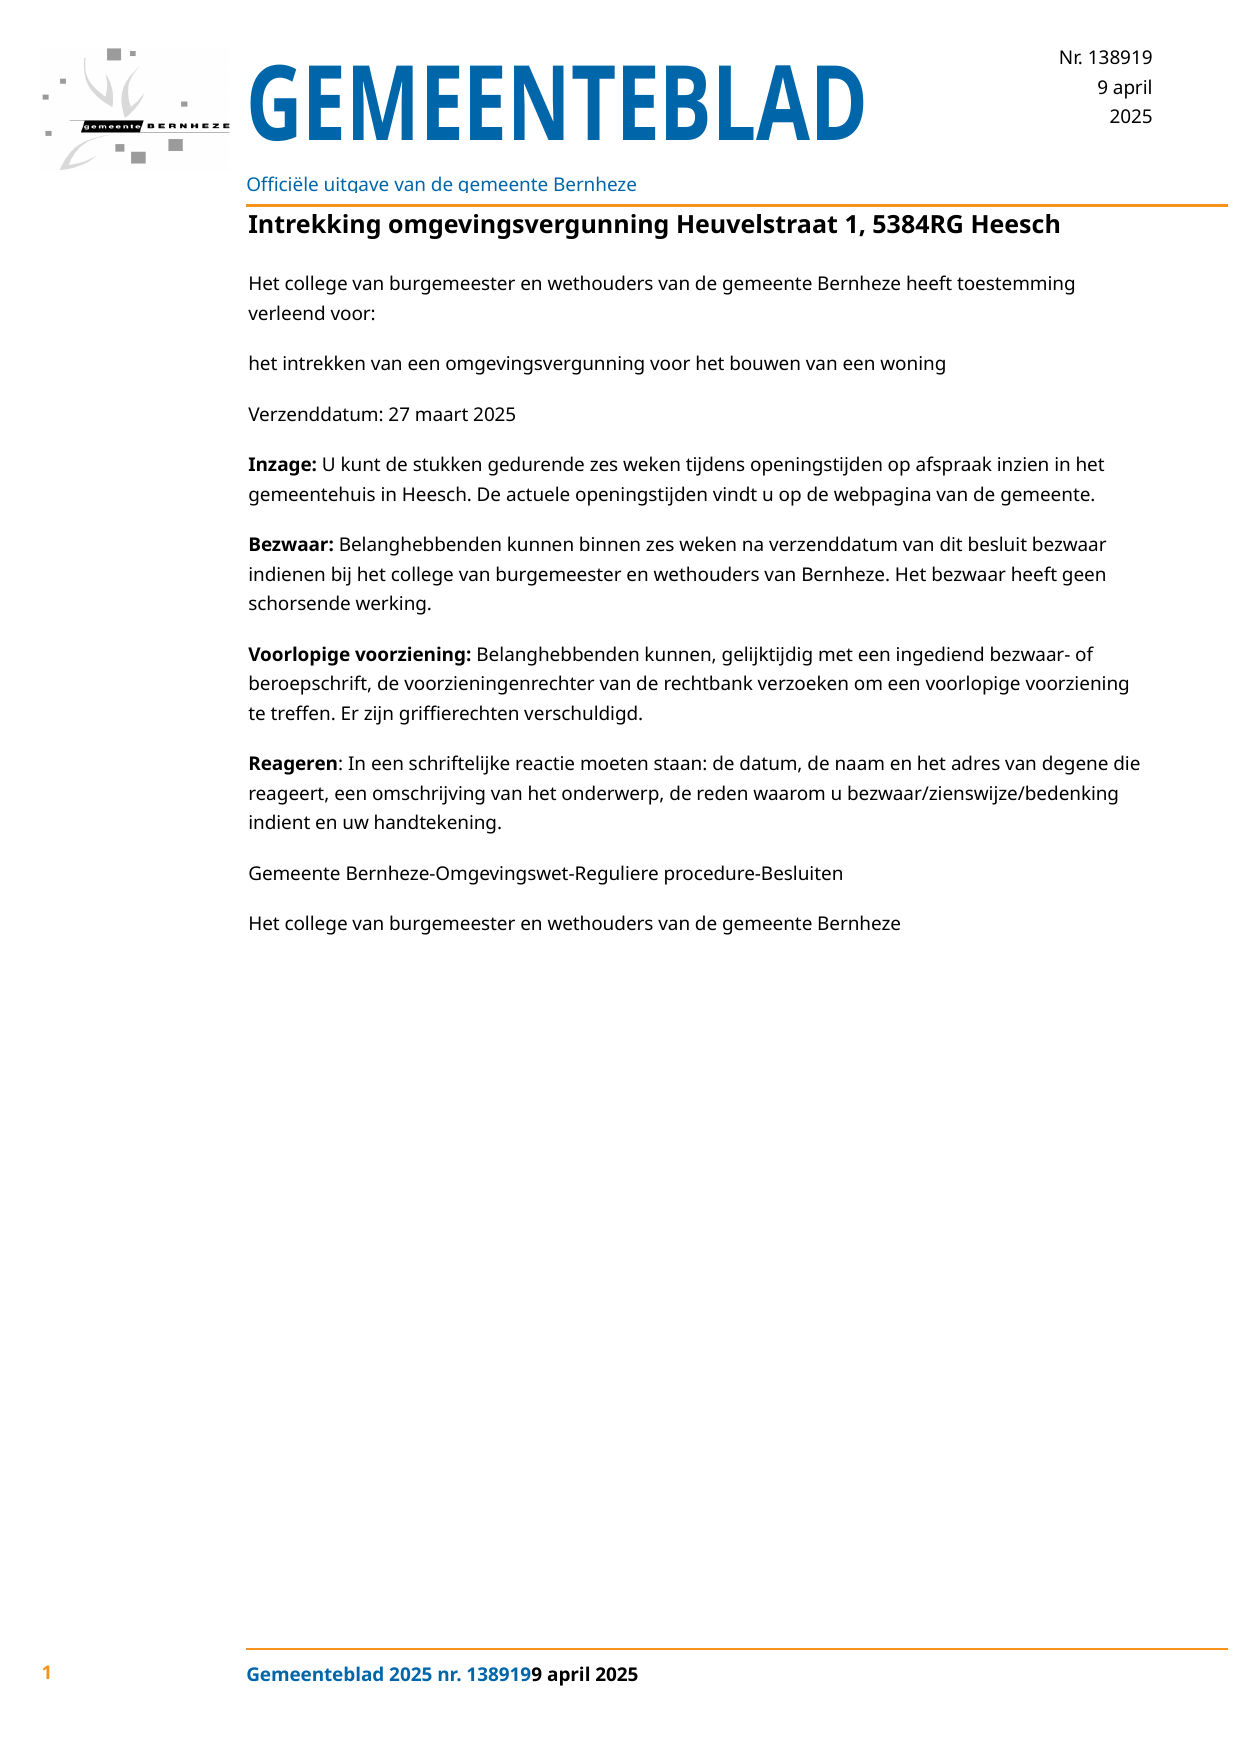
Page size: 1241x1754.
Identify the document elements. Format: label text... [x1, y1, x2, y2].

text Gemeente Bernheze-Omgevingswet-Reguliere procedure-Besluiten [248, 860, 1152, 886]
picture [41, 47, 231, 172]
text Intrekking omgevingsvergunning Heuvelstraat 1, 5384RG Heesch [248, 207, 1152, 241]
text Bezwaar: Belanghebbenden kunnen binnen zes weken na verzenddatum van dit besluit bezwaar indienen bij het college van burgemeester en wethouders van Bernheze. Het bezwaar heeft geen schorsende werking. [248, 531, 1152, 616]
text Inzage: U kunt de stukken gedurende zes weken tijdens openingstijden op afspraak inzien in het gemeentehuis in Heesch. De actuele openingstijden vindt u op de webpagina van de gemeente. [248, 451, 1152, 506]
text Voorlopige voorziening: Belanghebbenden kunnen, gelijktijdig met een ingediend bezwaar- of beroepschrift, de voorzieningenrechter van de rechtbank verzoeken om een voorlopige voorziening te treffen. Er zijn griffierechten verschuldigd. [248, 641, 1152, 726]
text Verzenddatum: 27 maart 2025 [248, 401, 1152, 426]
text Reageren: In een schriftelijke reactie moeten staan: de datum, de naam en het adres van degene die reageert, een omschrijving van het onderwerp, de reden waarom u bezwaar/zienswijze/bedenking indient en uw handtekening. [248, 750, 1152, 835]
text Het college van burgemeester en wethouders van de gemeente Bernheze [248, 910, 1152, 936]
text Het college van burgemeester en wethouders van de gemeente Bernheze heeft toestemming verleend voor: [248, 270, 1152, 326]
text het intrekken van een omgevingsvergunning voor het bouwen van een woning [248, 350, 1152, 376]
